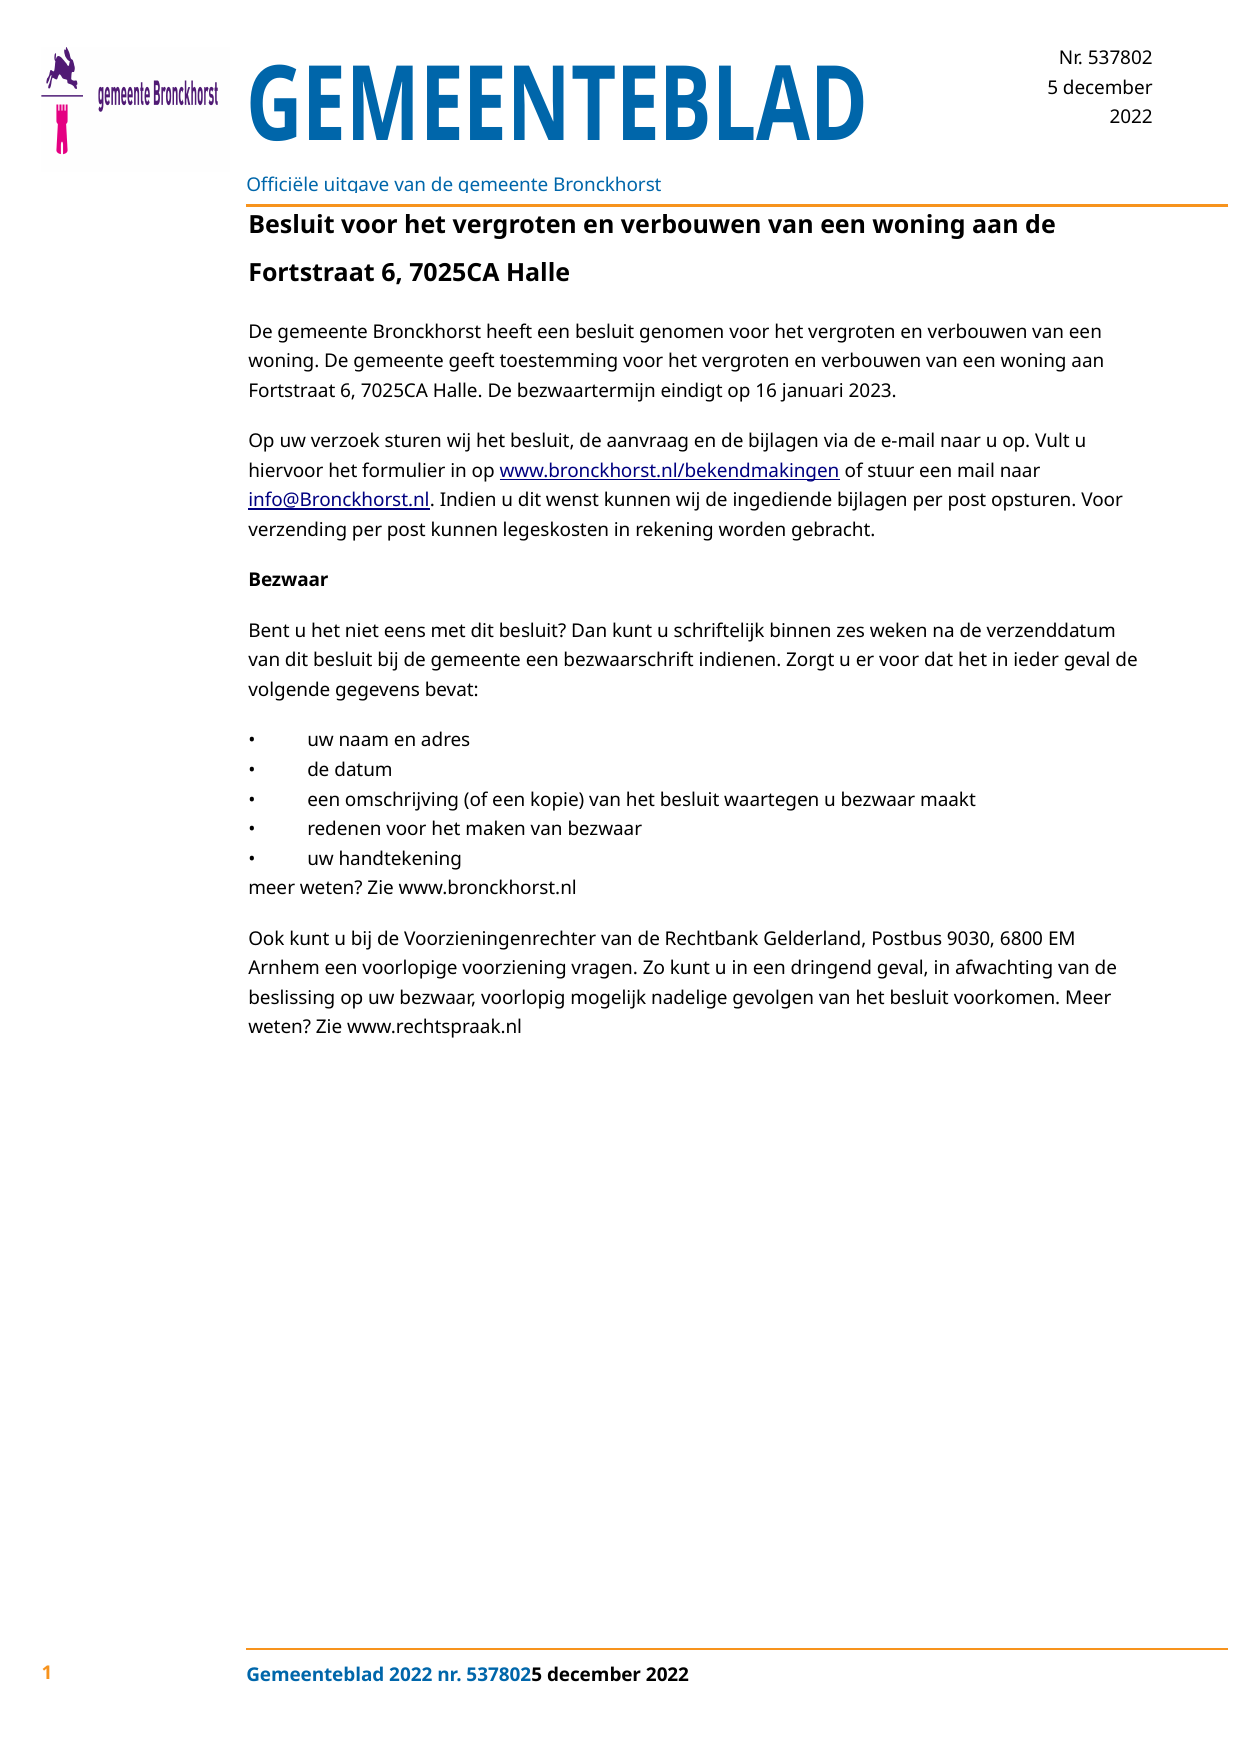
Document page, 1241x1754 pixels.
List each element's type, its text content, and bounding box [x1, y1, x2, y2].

text Besluit voor het vergroten en verbouwen van een woning aan de Fortstraat 6, 7025CA Halle [248, 207, 1152, 288]
text meer weten? Zie www.bronckhorst.nl [248, 874, 1152, 900]
text Ook kunt u bij de Voorzieningenrechter van de Rechtbank Gelderland, Postbus 9030, 6800 EM Arnhem een voorlopige voorziening vragen. Zo kunt u in een dringend geval, in afwachting van de beslissing op uw bezwaar, voorlopig mogelijk nadelige gevolgen van het besluit voorkomen. Meer weten? Zie www.rechtspraak.nl [248, 925, 1152, 1039]
list uw naam en adres [248, 727, 1152, 752]
text Bent u het niet eens met dit besluit? Dan kunt u schriftelijk binnen zes weken na de verzenddatum van dit besluit bij de gemeente een bezwaarschrift indienen. Zorgt u er voor dat het in ieder geval de volgende gegevens bevat: [248, 617, 1152, 702]
text De gemeente Bronckhorst heeft een besluit genomen voor het vergroten en verbouwen van een woning. De gemeente geeft toestemming voor het vergroten en verbouwen van een woning aan Fortstraat 6, 7025CA Halle. De bezwaartermijn eindigt op 16 januari 2023. [248, 318, 1152, 403]
list redenen voor het maken van bezwaar [248, 815, 1152, 841]
text Bezwaar [248, 567, 1152, 592]
text Op uw verzoek sturen wij het besluit, de aanvraag en de bijlagen via de e-mail naar u op. Vult u hiervoor het formulier in op www.bronckhorst.nl/bekendmakingen of stuur een mail naar info@Bronckhorst.nl. Indien u dit wenst kunnen wij de ingediende bijlagen per post opsturen. Voor verzending per post kunnen legeskosten in rekening worden gebracht. [248, 427, 1152, 542]
list een omschrijving (of een kopie) van het besluit waartegen u bezwaar maakt [248, 786, 1152, 812]
list uw handtekening [248, 845, 1152, 871]
list de datum [248, 756, 1152, 782]
picture [41, 47, 231, 172]
